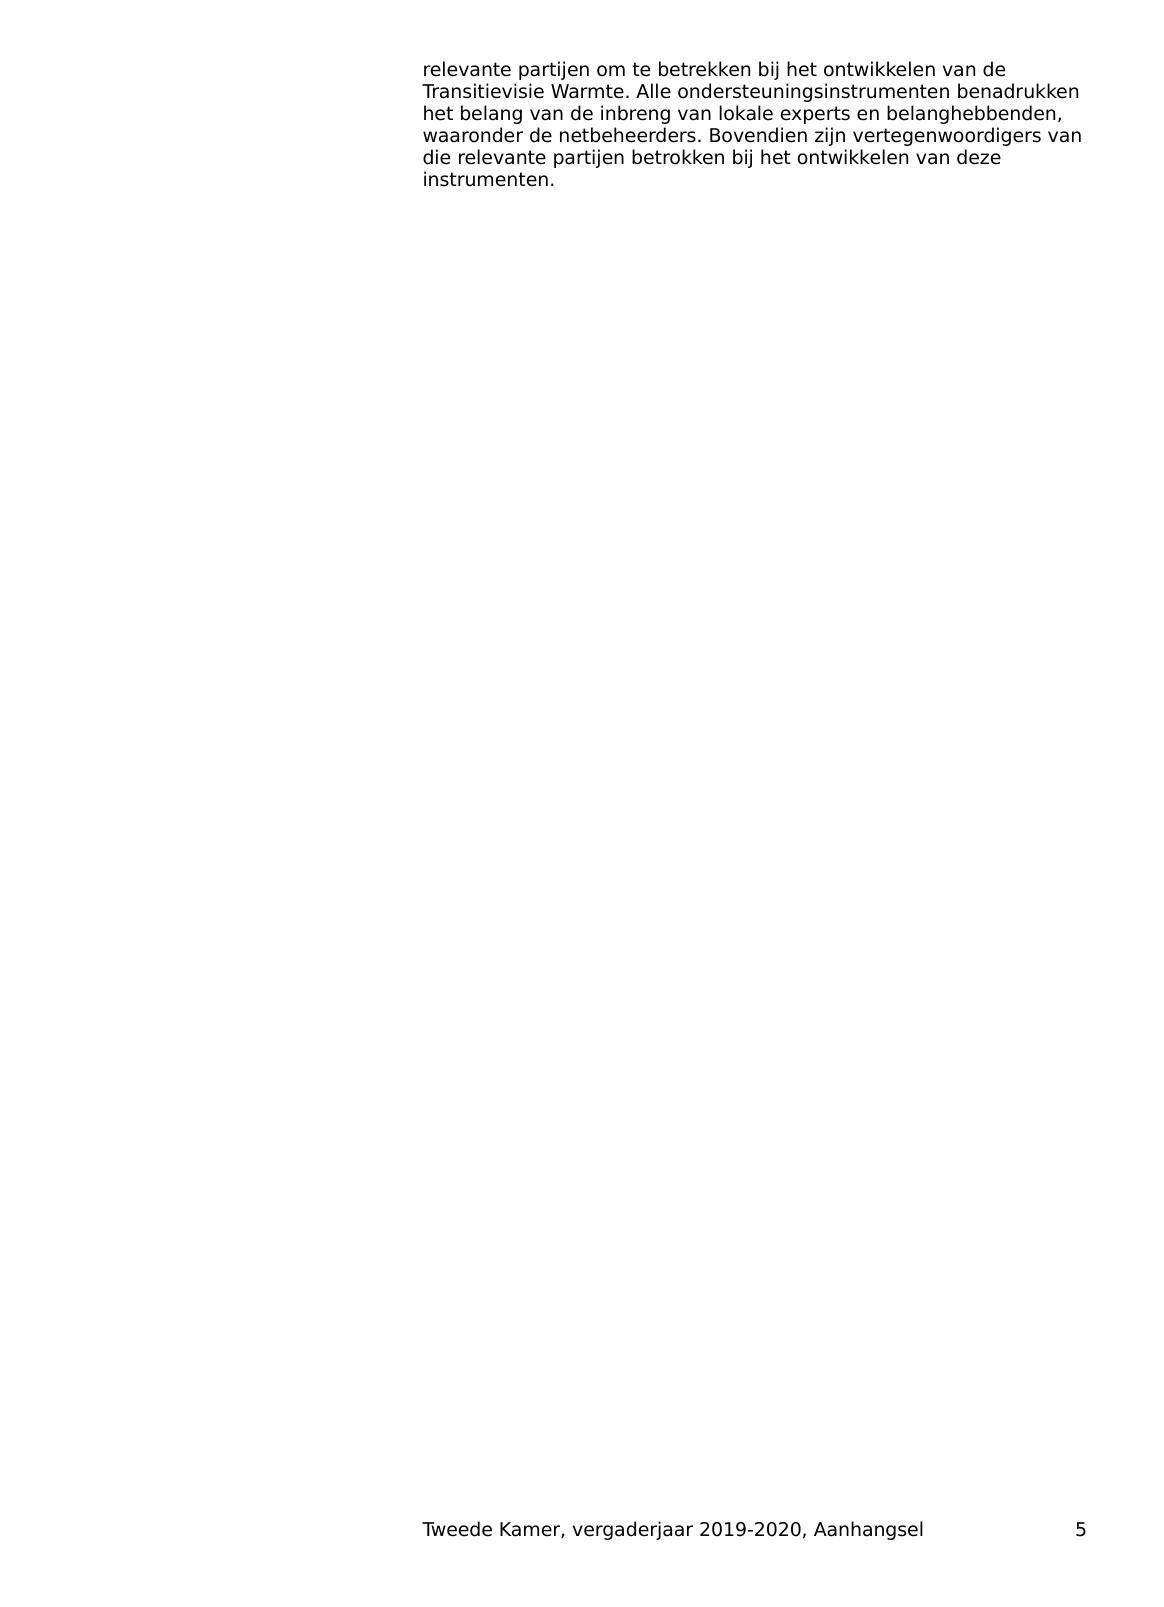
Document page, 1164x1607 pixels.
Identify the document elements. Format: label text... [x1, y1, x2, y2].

text relevante partijen om te betrekken bij het ontwikkelen van de Transitievisie Warmte. Alle ondersteuningsinstrumenten benadrukken het belang van de inbreng van lokale experts en belanghebbenden, waaronder de netbeheerders. Bovendien zijn vertegenwoordigers van die relevante partijen betrokken bij het ontwikkelen van deze instrumenten. [422, 59, 1087, 191]
